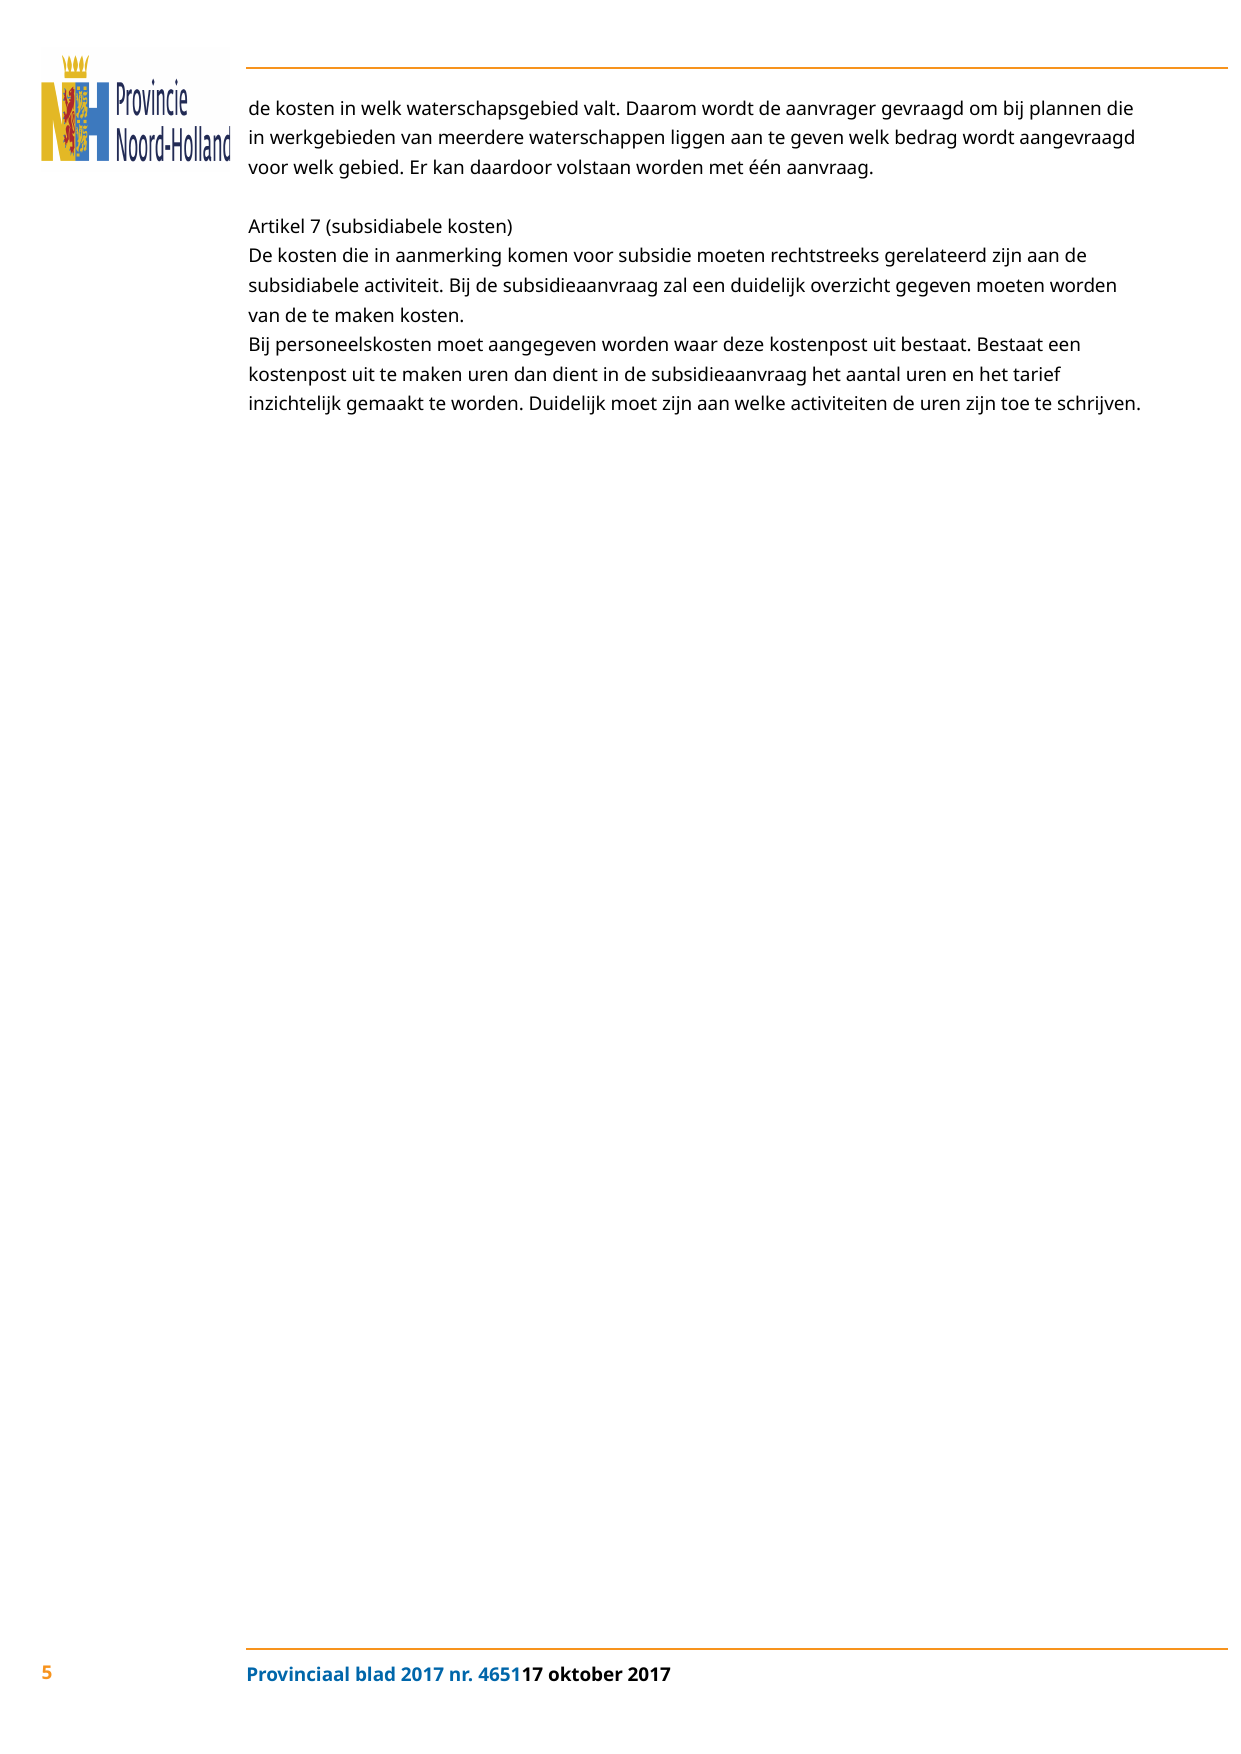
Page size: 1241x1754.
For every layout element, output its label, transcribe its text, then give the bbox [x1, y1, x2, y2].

picture [41, 47, 231, 172]
text Artikel 7 (subsidiabele kosten) [248, 213, 1152, 239]
text Bij personeelskosten moet aangegeven worden waar deze kostenpost uit bestaat. Bestaat een kostenpost uit te maken uren dan dient in de subsidieaanvraag het aantal uren en het tarief inzichtelijk gemaakt te worden. Duidelijk moet zijn aan welke activiteiten de uren zijn toe te schrijven. [248, 331, 1152, 416]
text De kosten die in aanmerking komen voor subsidie moeten rechtstreeks gerelateerd zijn aan de subsidiabele activiteit. Bij de subsidieaanvraag zal een duidelijk overzicht gegeven moeten worden van de te maken kosten. [248, 243, 1152, 328]
text de kosten in welk waterschapsgebied valt. Daarom wordt de aanvrager gevraagd om bij plannen die in werkgebieden van meerdere waterschappen liggen aan te geven welk bedrag wordt aangevraagd voor welk gebied. Er kan daardoor volstaan worden met één aanvraag. [248, 95, 1152, 180]
